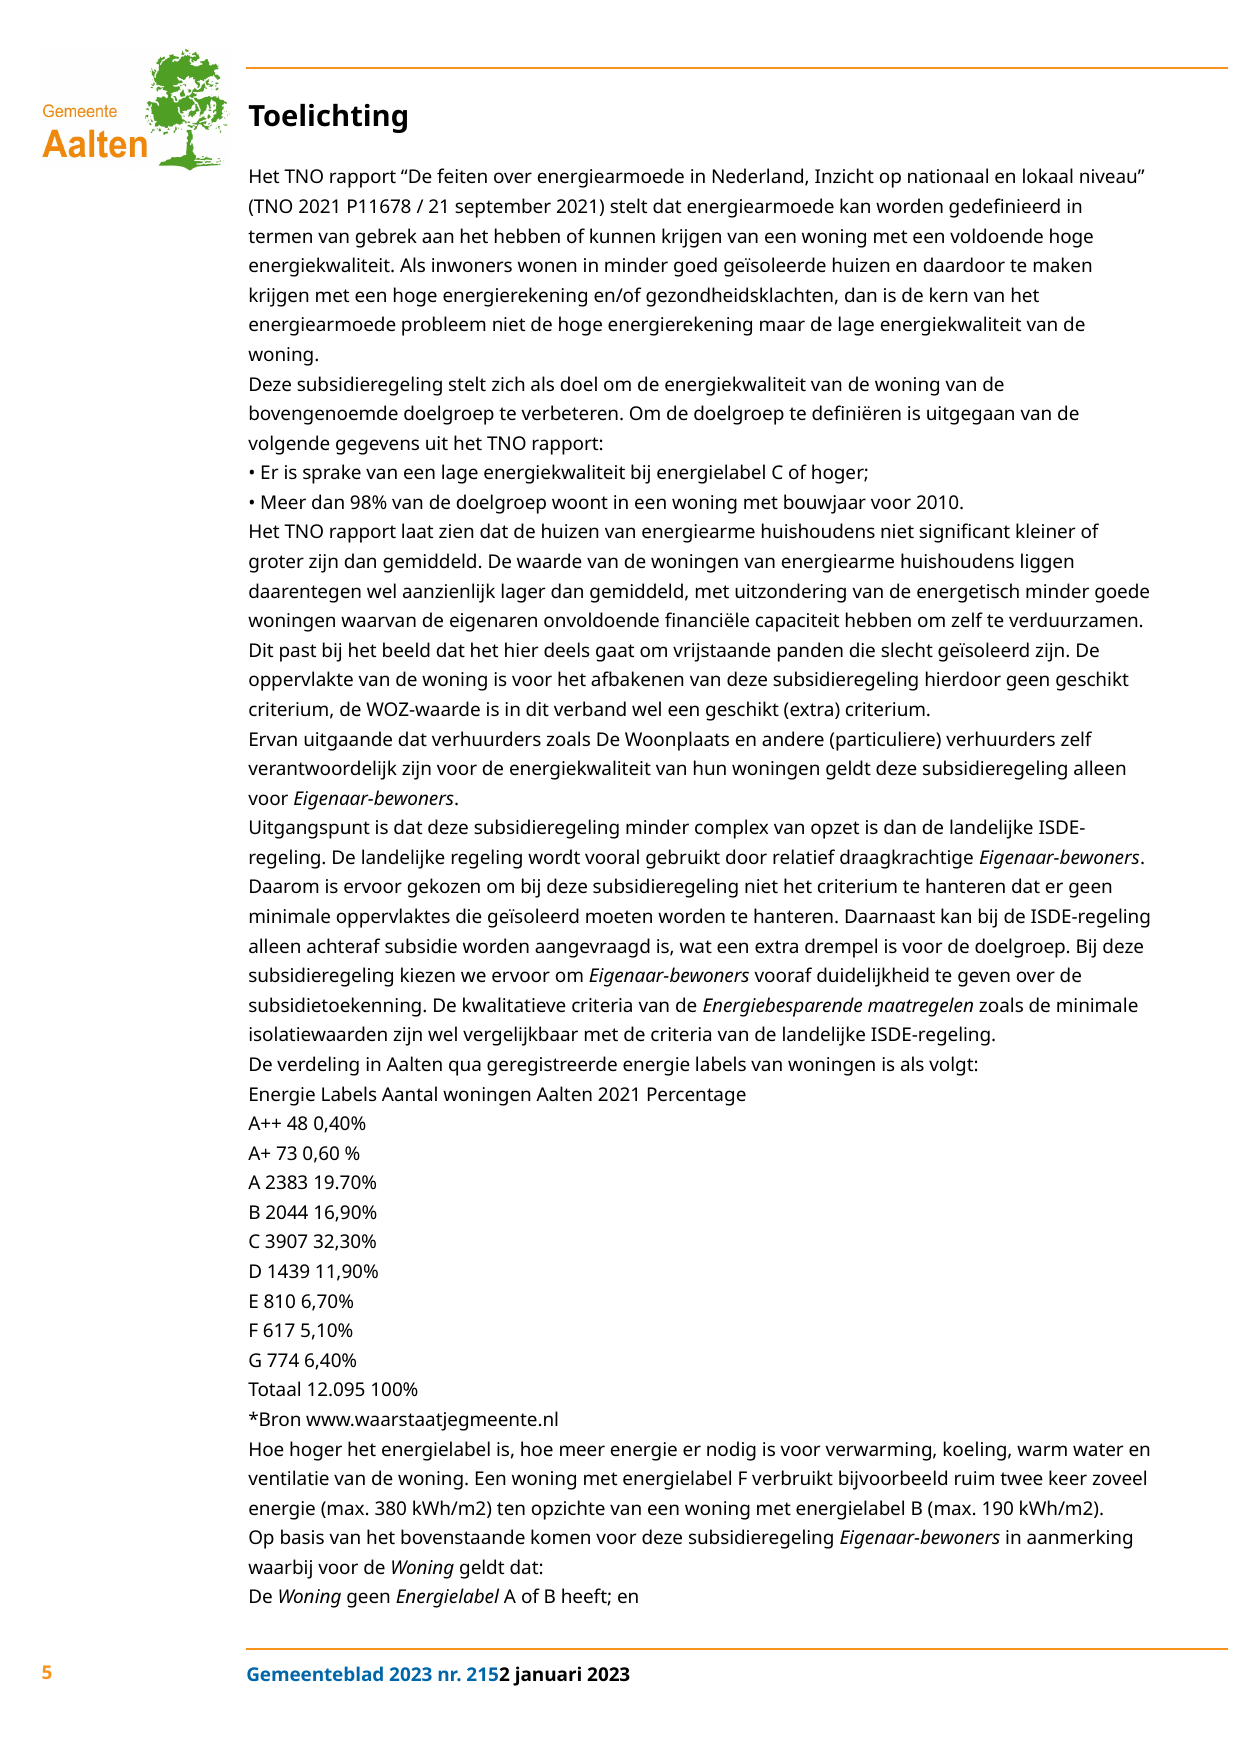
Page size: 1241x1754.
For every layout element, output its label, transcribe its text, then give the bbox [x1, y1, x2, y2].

text De verdeling in Aalten qua geregistreerde energie labels van woningen is als volgt: [248, 1051, 1152, 1077]
text *Bron www.waarstaatjegmeente.nl [248, 1406, 1152, 1432]
text • Er is sprake van een lage energiekwaliteit bij energielabel C of hoger; [248, 459, 1152, 485]
text Ervan uitgaande dat verhuurders zoals De Woonplaats en andere (particuliere) verhuurders zelf verantwoordelijk zijn voor de energiekwaliteit van hun woningen geldt deze subsidieregeling alleen voor Eigenaar-bewoners. [248, 726, 1152, 811]
text De Woning geen Energielabel A of B heeft; en [248, 1584, 1152, 1609]
text Totaal 12.095 100% [248, 1377, 1152, 1402]
picture [41, 47, 231, 172]
text Op basis van het bovenstaande komen voor deze subsidieregeling Eigenaar-bewoners in aanmerking waarbij voor de Woning geldt dat: [248, 1524, 1152, 1580]
text Toelichting [248, 95, 1152, 134]
text B 2044 16,90% [248, 1199, 1152, 1225]
text E 810 6,70% [248, 1288, 1152, 1313]
text Het TNO rapport laat zien dat de huizen van energiearme huishoudens niet significant kleiner of groter zijn dan gemiddeld. De waarde van de woningen van energiearme huishoudens liggen daarentegen wel aanzienlijk lager dan gemiddeld, met uitzondering van de energetisch minder goede woningen waarvan de eigenaren onvoldoende financiële capaciteit hebben om zelf te verduurzamen. Dit past bij het beeld dat het hier deels gaat om vrijstaande panden die slecht geïsoleerd zijn. De oppervlakte van de woning is voor het afbakenen van deze subsidieregeling hierdoor geen geschikt criterium, de WOZ-waarde is in dit verband wel een geschikt (extra) criterium. [248, 519, 1152, 722]
text C 3907 32,30% [248, 1229, 1152, 1254]
text • Meer dan 98% van de doelgroep woont in een woning met bouwjaar voor 2010. [248, 489, 1152, 515]
text G 774 6,40% [248, 1347, 1152, 1373]
text D 1439 11,90% [248, 1258, 1152, 1284]
text Deze subsidieregeling stelt zich als doel om de energiekwaliteit van de woning van de bovengenoemde doelgroep te verbeteren. Om de doelgroep te definiëren is uitgegaan van de volgende gegevens uit het TNO rapport: [248, 371, 1152, 456]
text Uitgangspunt is dat deze subsidieregeling minder complex van opzet is dan de landelijke ISDE-regeling. De landelijke regeling wordt vooral gebruikt door relatief draagkrachtige Eigenaar-bewoners. Daarom is ervoor gekozen om bij deze subsidieregeling niet het criterium te hanteren dat er geen minimale oppervlaktes die geïsoleerd moeten worden te hanteren. Daarnaast kan bij de ISDE-regeling alleen achteraf subsidie worden aangevraagd is, wat een extra drempel is voor de doelgroep. Bij deze subsidieregeling kiezen we ervoor om Eigenaar-bewoners vooraf duidelijkheid te geven over de subsidietoekenning. De kwalitatieve criteria van de Energiebesparende maatregelen zoals de minimale isolatiewaarden zijn wel vergelijkbaar met de criteria van de landelijke ISDE-regeling. [248, 814, 1152, 1047]
text Het TNO rapport “De feiten over energiearmoede in Nederland, Inzicht op nationaal en lokaal niveau” (TNO 2021 P11678 / 21 september 2021) stelt dat energiearmoede kan worden gedefinieerd in termen van gebrek aan het hebben of kunnen krijgen van een woning met een voldoende hoge energiekwaliteit. Als inwoners wonen in minder goed geïsoleerde huizen en daardoor te maken krijgen met een hoge energierekening en/of gezondheidsklachten, dan is de kern van het energiearmoede probleem niet de hoge energierekening maar de lage energiekwaliteit van de woning. [248, 164, 1152, 367]
text A 2383 19.70% [248, 1169, 1152, 1195]
text Energie Labels Aantal woningen Aalten 2021 Percentage [248, 1081, 1152, 1106]
text Hoe hoger het energielabel is, hoe meer energie er nodig is voor verwarming, koeling, warm water en ventilatie van de woning. Een woning met energielabel F verbruikt bijvoorbeeld ruim twee keer zoveel energie (max. 380 kWh/m2) ten opzichte van een woning met energielabel B (max. 190 kWh/m2). [248, 1436, 1152, 1521]
text F 617 5,10% [248, 1317, 1152, 1343]
text A++ 48 0,40% [248, 1110, 1152, 1136]
text A+ 73 0,60 % [248, 1140, 1152, 1166]
